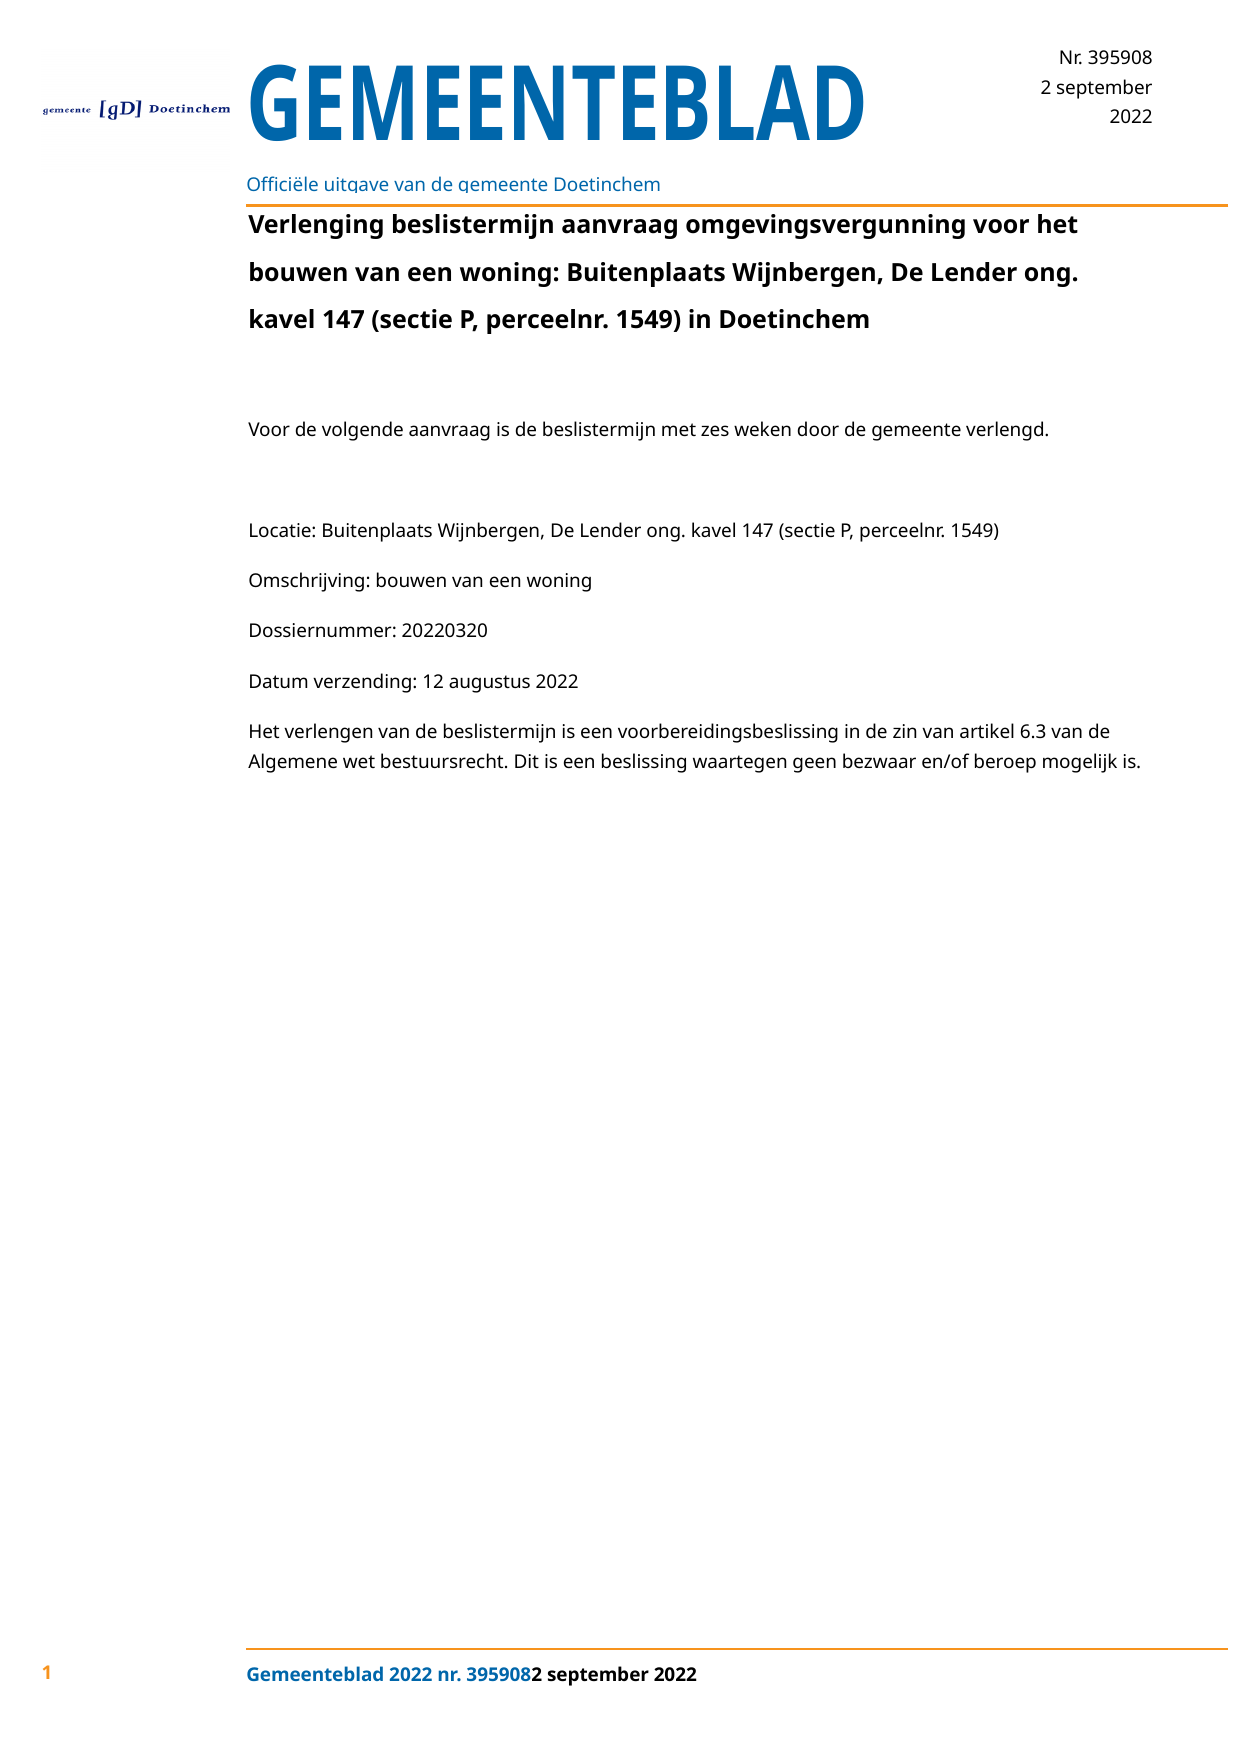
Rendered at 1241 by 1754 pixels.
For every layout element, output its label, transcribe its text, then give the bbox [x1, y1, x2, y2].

text Omschrijving: bouwen van een woning [248, 567, 1152, 593]
text Dossiernummer: 20220320 [248, 618, 1152, 643]
text Verlenging beslistermijn aanvraag omgevingsvergunning voor het bouwen van een woning: Buitenplaats Wijnbergen, De Lender ong. kavel 147 (sectie P, perceelnr. 1549) in Doetinchem [248, 207, 1152, 336]
text Voor de volgende aanvraag is de beslistermijn met zes weken door de gemeente verlengd. [248, 416, 1152, 442]
text Locatie: Buitenplaats Wijnbergen, De Lender ong. kavel 147 (sectie P, perceelnr. 1549) [248, 517, 1152, 542]
text Datum verzending: 12 augustus 2022 [248, 668, 1152, 694]
picture [41, 47, 231, 172]
text Het verlengen van de beslistermijn is een voorbereidingsbeslissing in de zin van artikel 6.3 van de Algemene wet bestuursrecht. Dit is een beslissing waartegen geen bezwaar en/of beroep mogelijk is. [248, 718, 1152, 774]
